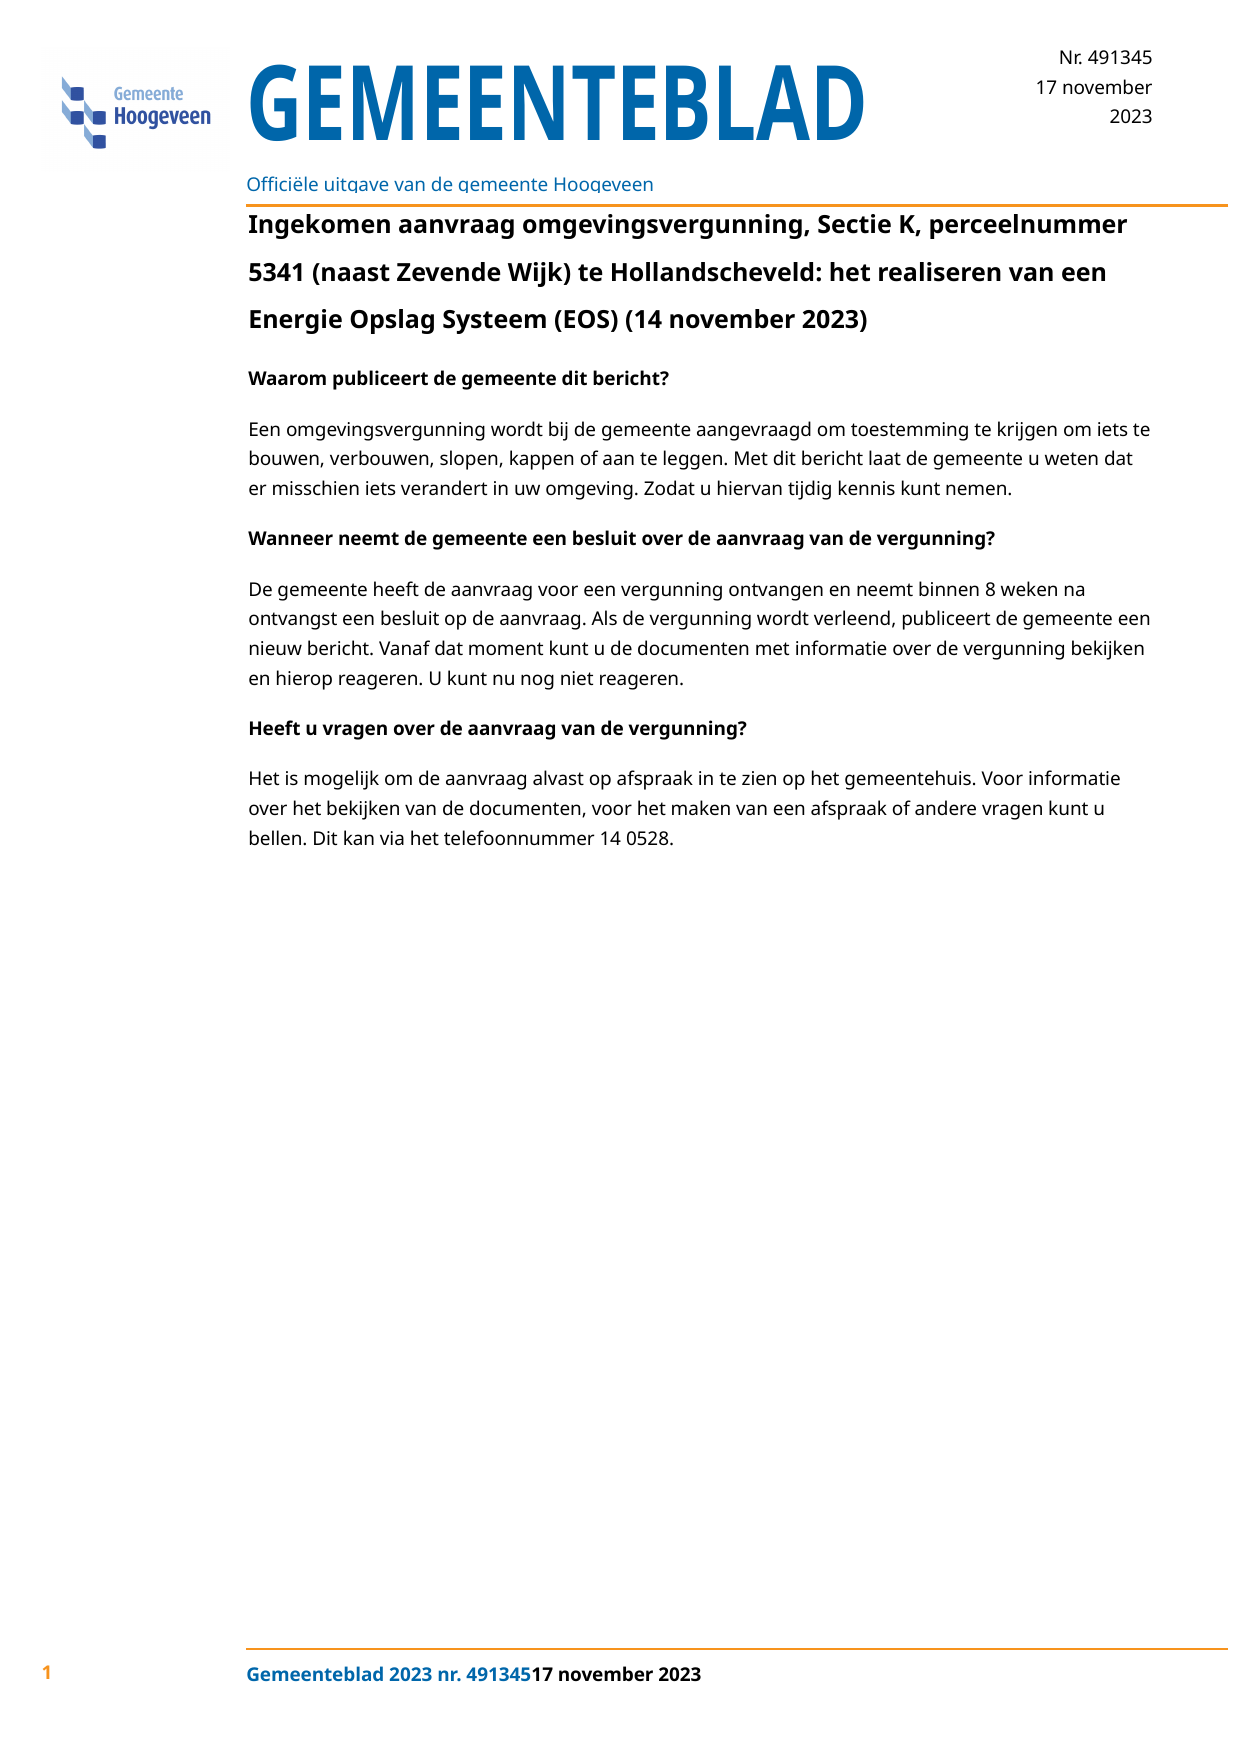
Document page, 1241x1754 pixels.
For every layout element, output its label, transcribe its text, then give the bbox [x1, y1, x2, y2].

text Ingekomen aanvraag omgevingsvergunning, Sectie K, perceelnummer 5341 (naast Zevende Wijk) te Hollandscheveld: het realiseren van een Energie Opslag Systeem (EOS) (14 november 2023) [248, 207, 1152, 336]
text Heeft u vragen over de aanvraag van de vergunning? [248, 715, 1152, 741]
text De gemeente heeft de aanvraag voor een vergunning ontvangen en neemt binnen 8 weken na ontvangst een besluit op de aanvraag. Als de vergunning wordt verleend, publiceert de gemeente een nieuw bericht. Vanaf dat moment kunt u de documenten met informatie over de vergunning bekijken en hierop reageren. U kunt nu nog niet reageren. [248, 576, 1152, 690]
text Wanneer neemt de gemeente een besluit over de aanvraag van de vergunning? [248, 526, 1152, 551]
text Een omgevingsvergunning wordt bij de gemeente aangevraagd om toestemming te krijgen om iets te bouwen, verbouwen, slopen, kappen of aan te leggen. Met dit bericht laat de gemeente u weten dat er misschien iets verandert in uw omgeving. Zodat u hiervan tijdig kennis kunt nemen. [248, 416, 1152, 501]
text Het is mogelijk om de aanvraag alvast op afspraak in te zien op het gemeentehuis. Voor informatie over het bekijken van de documenten, voor het maken van een afspraak of andere vragen kunt u bellen. Dit kan via het telefoonnummer 14 0528. [248, 766, 1152, 850]
text Waarom publiceert de gemeente dit bericht? [248, 366, 1152, 391]
picture [41, 47, 231, 172]
